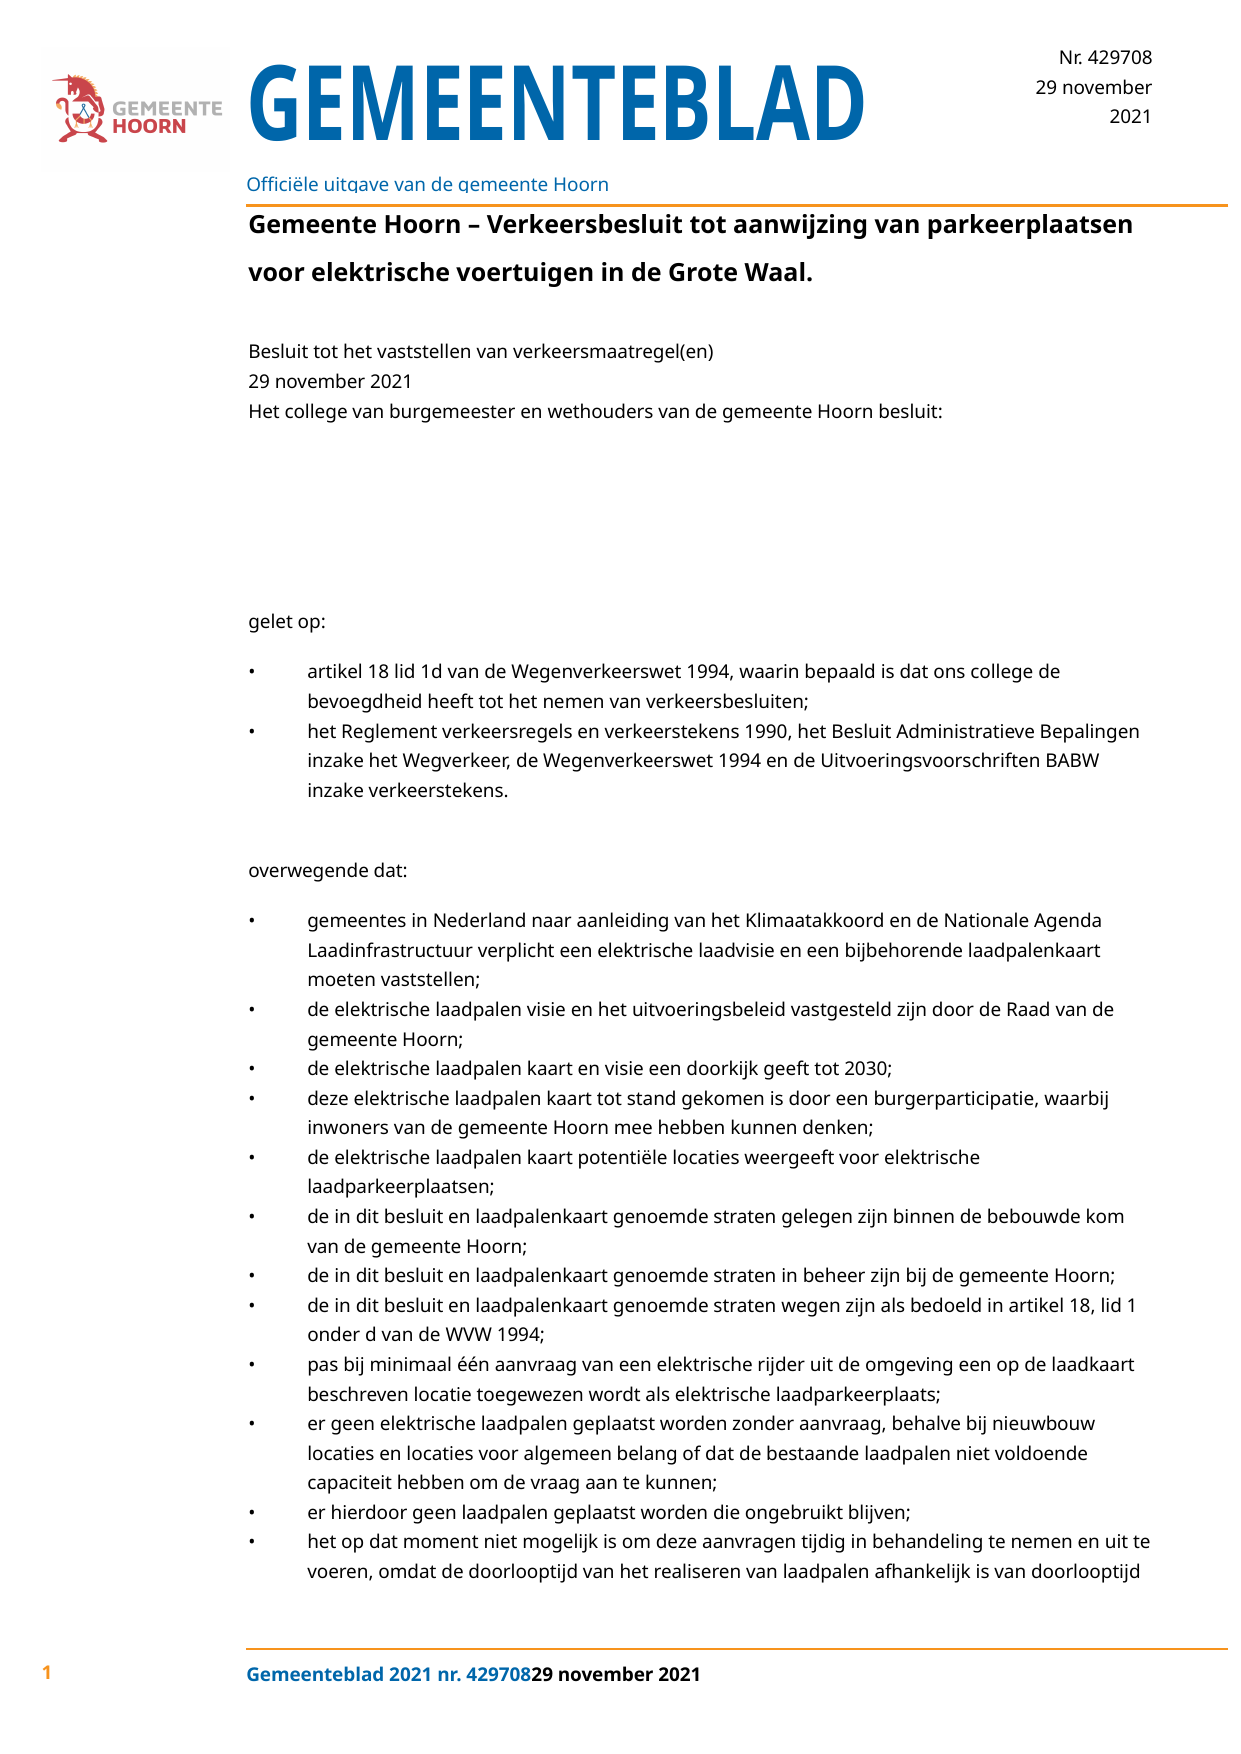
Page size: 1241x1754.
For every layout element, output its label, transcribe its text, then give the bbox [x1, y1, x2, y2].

list de elektrische laadpalen visie en het uitvoeringsbeleid vastgesteld zijn door de Raad van de gemeente Hoorn; [248, 996, 1152, 1051]
text Gemeente Hoorn – Verkeersbesluit tot aanwijzing van parkeerplaatsen voor elektrische voertuigen in de Grote Waal. [248, 207, 1152, 288]
list de in dit besluit en laadpalenkaart genoemde straten in beheer zijn bij de gemeente Hoorn; [248, 1262, 1152, 1288]
list er geen elektrische laadpalen geplaatst worden zonder aanvraag, behalve bij nieuwbouw locaties en locaties voor algemeen belang of dat de bestaande laadpalen niet voldoende capaciteit hebben om de vraag aan te kunnen; [248, 1410, 1152, 1495]
list de in dit besluit en laadpalenkaart genoemde straten gelegen zijn binnen de bebouwde kom van de gemeente Hoorn; [248, 1203, 1152, 1258]
text overwegende dat: [248, 857, 1152, 883]
list artikel 18 lid 1d van de Wegenverkeerswet 1994, waarin bepaald is dat ons college de bevoegdheid heeft tot het nemen van verkeersbesluiten; [248, 659, 1152, 714]
list de elektrische laadpalen kaart en visie een doorkijk geeft tot 2030; [248, 1055, 1152, 1081]
text Besluit tot het vaststellen van verkeersmaatregel(en) [248, 339, 1152, 364]
list de elektrische laadpalen kaart potentiële locaties weergeeft voor elektrische laadparkeerplaatsen; [248, 1144, 1152, 1199]
text gelet op: [248, 608, 1152, 634]
list pas bij minimaal één aanvraag van een elektrische rijder uit de omgeving een op de laadkaart beschreven locatie toegewezen wordt als elektrische laadparkeerplaats; [248, 1351, 1152, 1406]
list de in dit besluit en laadpalenkaart genoemde straten wegen zijn als bedoeld in artikel 18, lid 1 onder d van de WVW 1994; [248, 1292, 1152, 1347]
picture [41, 47, 231, 172]
text 29 november 2021 [248, 368, 1152, 394]
list er hierdoor geen laadpalen geplaatst worden die ongebruikt blijven; [248, 1499, 1152, 1525]
list gemeentes in Nederland naar aanleiding van het Klimaatakkoord en de Nationale Agenda Laadinfrastructuur verplicht een elektrische laadvisie en een bijbehorende laadpalenkaart moeten vaststellen; [248, 907, 1152, 992]
list het op dat moment niet mogelijk is om deze aanvragen tijdig in behandeling te nemen en uit te voeren, omdat de doorlooptijd van het realiseren van laadpalen afhankelijk is van doorlooptijd [248, 1529, 1152, 1584]
list deze elektrische laadpalen kaart tot stand gekomen is door een burgerparticipatie, waarbij inwoners van de gemeente Hoorn mee hebben kunnen denken; [248, 1085, 1152, 1140]
text Het college van burgemeester en wethouders van de gemeente Hoorn besluit: [248, 398, 1152, 423]
list het Reglement verkeersregels en verkeerstekens 1990, het Besluit Administratieve Bepalingen inzake het Wegverkeer, de Wegenverkeerswet 1994 en de Uitvoeringsvoorschriften BABW inzake verkeerstekens. [248, 718, 1152, 803]
